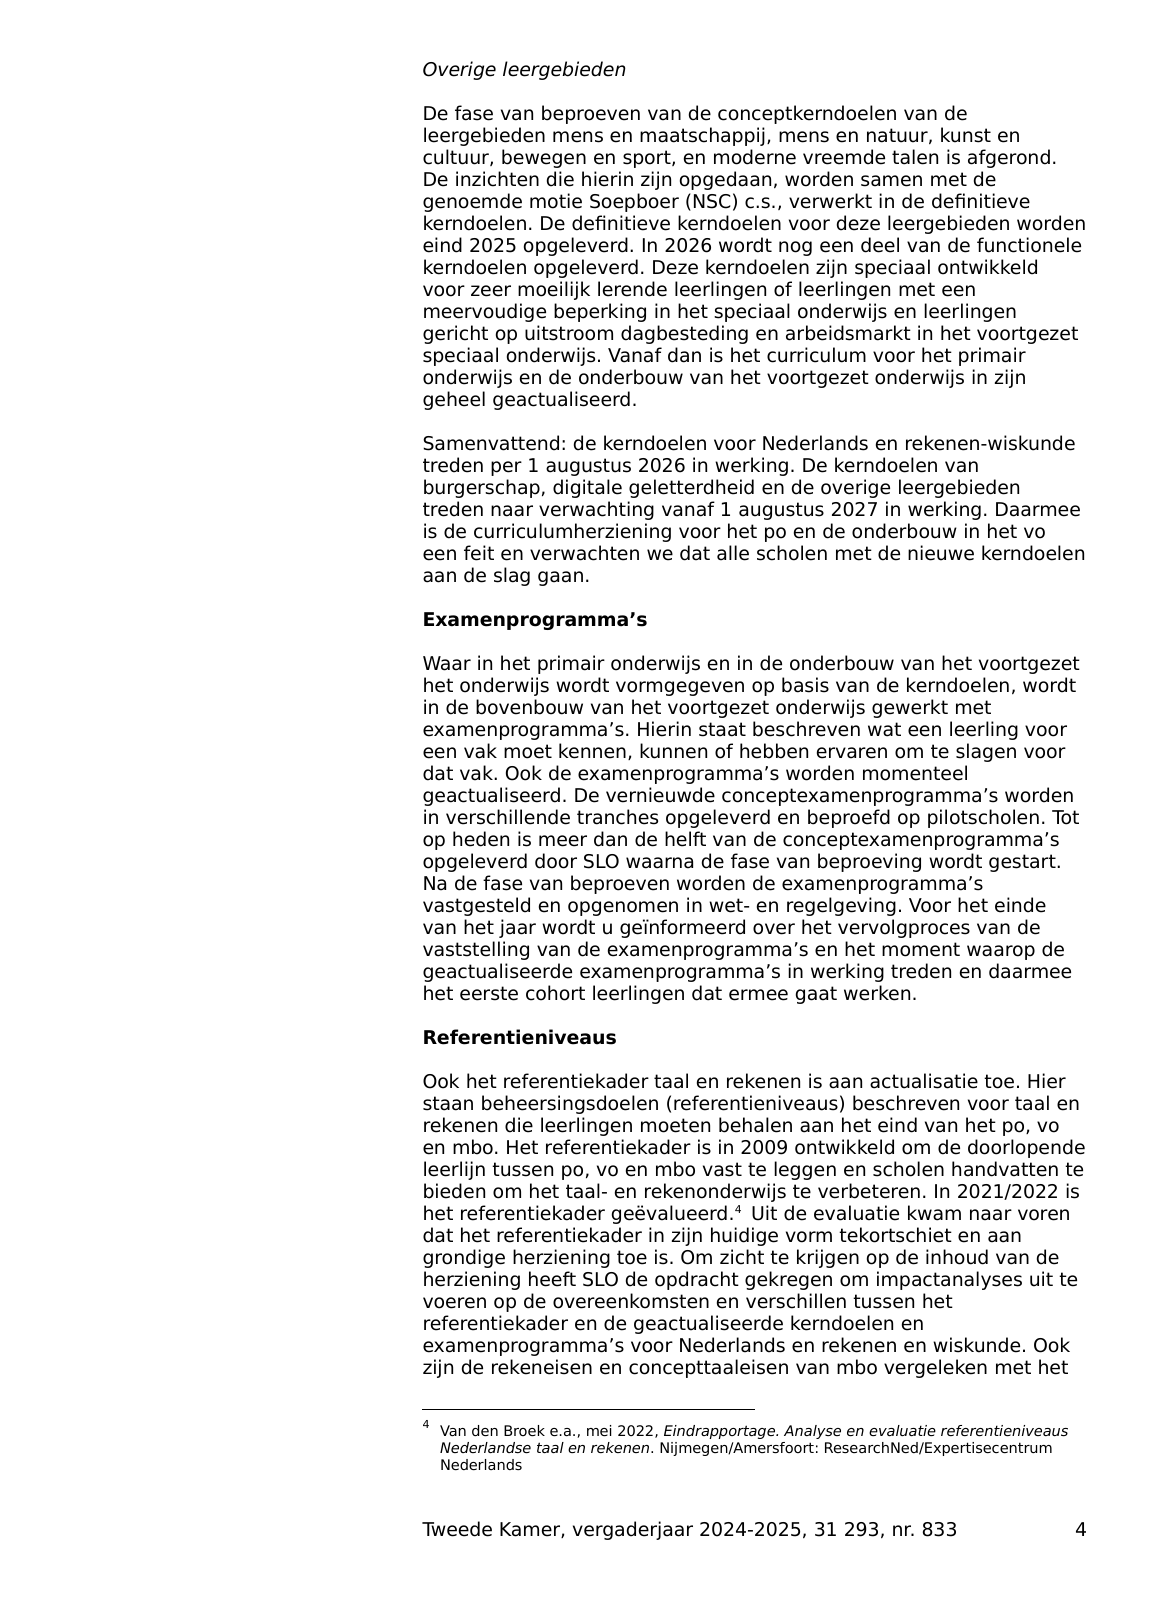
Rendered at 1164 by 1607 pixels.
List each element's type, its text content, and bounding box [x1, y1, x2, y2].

subtitle Referentieniveaus [422, 1027, 1087, 1049]
text Van den Broek e.a., mei 2022, Eindrapportage. Analyse en evaluatie referentieniveaus Nederlandse taal en rekenen. Nijmegen/Amersfoort: ResearchNed/Expertisecentrum Nederlands [422, 1418, 1087, 1474]
text Waar in het primair onderwijs en in de onderbouw van het voortgezet het onderwijs wordt vormgegeven op basis van de kerndoelen, wordt in de bovenbouw van het voortgezet onderwijs gewerkt met examenprogramma’s. Hierin staat beschreven wat een leerling voor een vak moet kennen, kunnen of hebben ervaren om te slagen voor dat vak. Ook de examenprogramma’s worden momenteel geactualiseerd. De vernieuwde conceptexamenprogramma’s worden in verschillende tranches opgeleverd en beproefd op pilotscholen. Tot op heden is meer dan de helft van de conceptexamenprogramma’s opgeleverd door SLO waarna de fase van beproeving wordt gestart. Na de fase van beproeven worden de examenprogramma’s vastgesteld en opgenomen in wet- en regelgeving. Voor het einde van het jaar wordt u geïnformeerd over het vervolgproces van de vaststelling van de examenprogramma’s en het moment waarop de geactualiseerde examenprogramma’s in werking treden en daarmee het eerste cohort leerlingen dat ermee gaat werken. [422, 653, 1087, 1005]
subtitle Examenprogramma’s [422, 609, 1087, 631]
text De fase van beproeven van de conceptkerndoelen van de leergebieden mens en maatschappij, mens en natuur, kunst en cultuur, bewegen en sport, en moderne vreemde talen is afgerond. De inzichten die hierin zijn opgedaan, worden samen met de genoemde motie Soepboer (NSC) c.s., verwerkt in de definitieve kerndoelen. De definitieve kerndoelen voor deze leergebieden worden eind 2025 opgeleverd. In 2026 wordt nog een deel van de functionele kerndoelen opgeleverd. Deze kerndoelen zijn speciaal ontwikkeld voor zeer moeilijk lerende leerlingen of leerlingen met een meervoudige beperking in het speciaal onderwijs en leerlingen gericht op uitstroom dagbesteding en arbeidsmarkt in het voortgezet speciaal onderwijs. Vanaf dan is het curriculum voor het primair onderwijs en de onderbouw van het voortgezet onderwijs in zijn geheel geactualiseerd. [422, 103, 1087, 411]
text Ook het referentiekader taal en rekenen is aan actualisatie toe. Hier staan beheersingsdoelen (referentieniveaus) beschreven voor taal en rekenen die leerlingen moeten behalen aan het eind van het po, vo en mbo. Het referentiekader is in 2009 ontwikkeld om de doorlopende leerlijn tussen po, vo en mbo vast te leggen en scholen handvatten te bieden om het taal- en rekenonderwijs te verbeteren. In 2021/2022 is het referentiekader geëvalueerd. Uit de evaluatie kwam naar voren dat het referentiekader in zijn huidige vorm tekortschiet en aan grondige herziening toe is. Om zicht te krijgen op de inhoud van de herziening heeft SLO de opdracht gekregen om impactanalyses uit te voeren op de overeenkomsten en verschillen tussen het referentiekader en de geactualiseerde kerndoelen en examenprogramma’s voor Nederlands en rekenen en wiskunde. Ook zijn de rekeneisen en concepttaaleisen van mbo vergeleken met het [422, 1071, 1087, 1379]
text Samenvattend: de kerndoelen voor Nederlands en rekenen-wiskunde treden per 1 augustus 2026 in werking. De kerndoelen van burgerschap, digitale geletterdheid en de overige leergebieden treden naar verwachting vanaf 1 augustus 2027 in werking. Daarmee is de curriculumherziening voor het po en de onderbouw in het vo een feit en verwachten we dat alle scholen met de nieuwe kerndoelen aan de slag gaan. [422, 433, 1087, 587]
subtitle Overige leergebieden [422, 59, 1087, 81]
